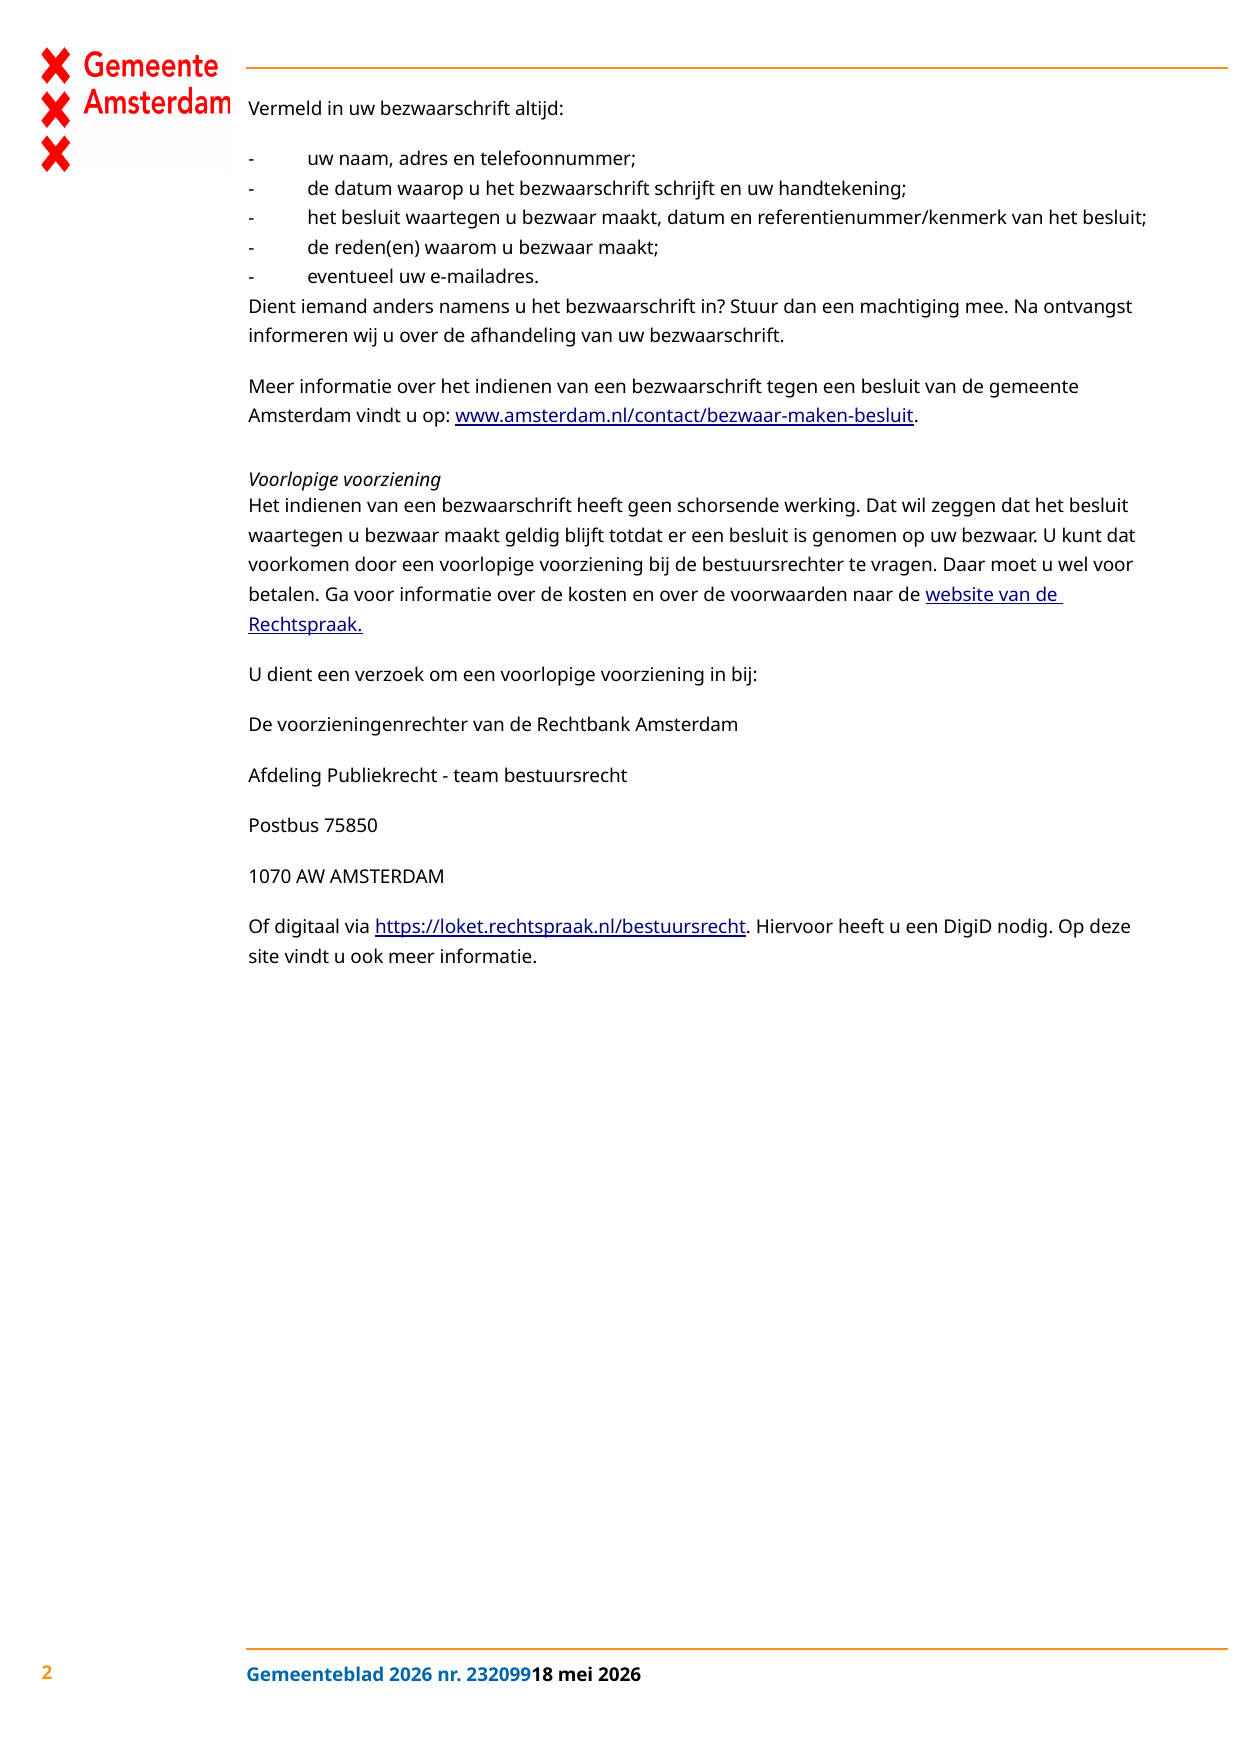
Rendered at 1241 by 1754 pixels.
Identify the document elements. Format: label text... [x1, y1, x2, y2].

text Vermeld in uw bezwaarschrift altijd: [248, 95, 1152, 121]
text U dient een verzoek om een voorlopige voorziening in bij: [248, 661, 1152, 687]
text Afdeling Publiekrecht - team bestuursrecht [248, 762, 1152, 788]
list de reden(en) waarom u bezwaar maakt; [248, 234, 1152, 260]
text Het indienen van een bezwaarschrift heeft geen schorsende werking. Dat wil zeggen dat het besluit waartegen u bezwaar maakt geldig blijft totdat er een besluit is genomen op uw bezwaar. U kunt dat voorkomen door een voorlopige voorziening bij de bestuursrechter te vragen. Daar moet u wel voor betalen. Ga voor informatie over de kosten en over de voorwaarden naar de website van de Rechtspraak. [248, 492, 1152, 636]
list het besluit waartegen u bezwaar maakt, datum en referentienummer/kenmerk van het besluit; [248, 204, 1152, 230]
text Of digitaal via https://loket.rechtspraak.nl/bestuursrecht. Hiervoor heeft u een DigiD nodig. Op deze site vindt u ook meer informatie. [248, 913, 1152, 968]
text De voorzieningenrechter van de Rechtbank Amsterdam [248, 712, 1152, 737]
text 1070 AW AMSTERDAM [248, 863, 1152, 888]
list uw naam, adres en telefoonnummer; [248, 145, 1152, 171]
list eventueel uw e-mailadres. [248, 263, 1152, 289]
text Voorlopige voorziening [248, 467, 1152, 492]
text Dient iemand anders namens u het bezwaarschrift in? Stuur dan een machtiging mee. Na ontvangst informeren wij u over de afhandeling van uw bezwaarschrift. [248, 293, 1152, 348]
text Meer informatie over het indienen van een bezwaarschrift tegen een besluit van de gemeente Amsterdam vindt u op: www.amsterdam.nl/contact/bezwaar-maken-besluit. [248, 373, 1152, 428]
text Postbus 75850 [248, 812, 1152, 838]
picture [41, 47, 231, 172]
list de datum waarop u het bezwaarschrift schrijft en uw handtekening; [248, 175, 1152, 201]
